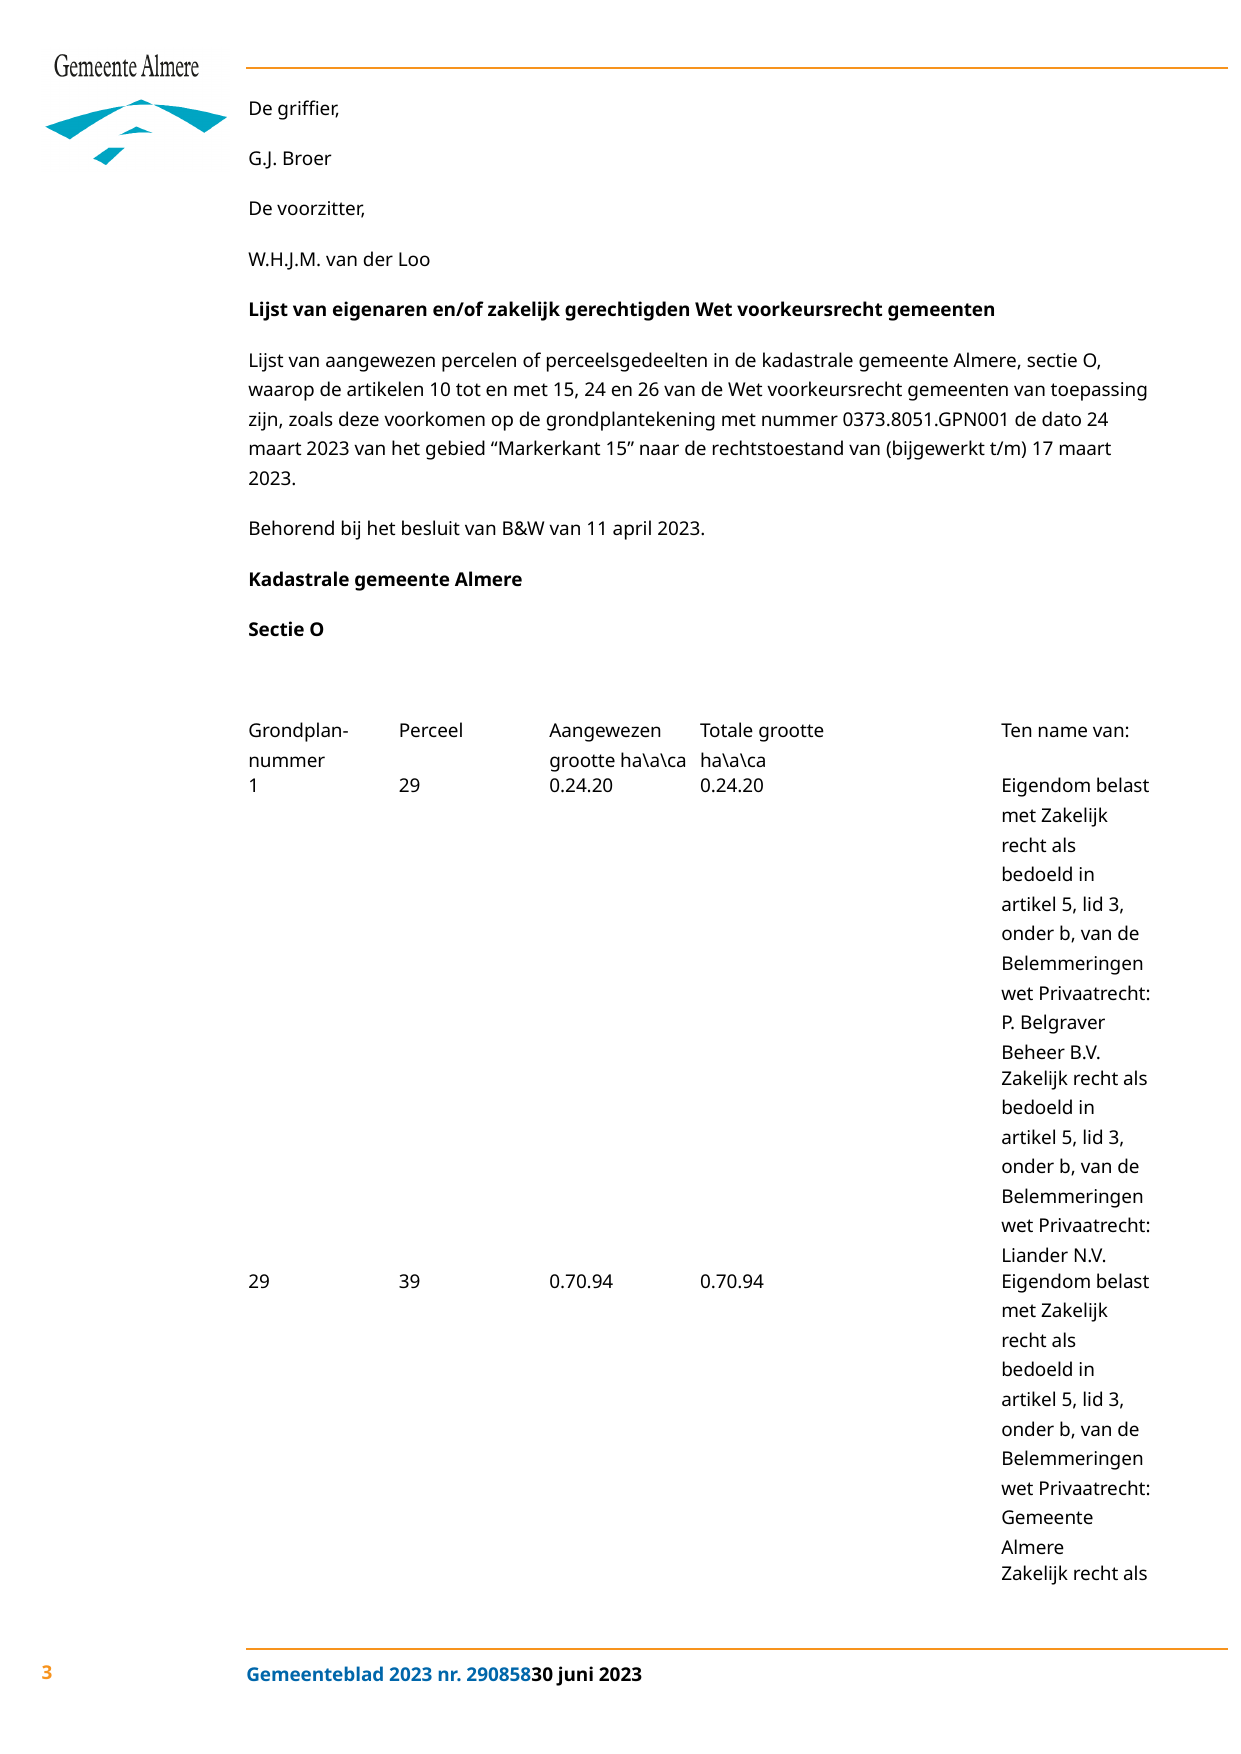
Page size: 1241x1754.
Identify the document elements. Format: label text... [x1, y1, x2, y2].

text Behorend bij het besluit van B&W van 11 april 2023. [248, 516, 1152, 541]
table_cell Eigendom belast met Zakelijk recht als bedoeld in artikel 5, lid 3, onder b, van de Belemmeringenwet Privaatrecht: P. Belgraver Beheer B.V. [1001, 773, 1152, 1065]
text W.H.J.M. van der Loo [248, 246, 1152, 272]
table_cell Zakelijk recht als [1001, 1560, 1152, 1586]
table_cell [549, 1065, 700, 1268]
table_cell [700, 1560, 850, 1586]
text Lijst van eigenaren en/of zakelijk gerechtigden Wet voorkeursrecht gemeenten [248, 296, 1152, 322]
table_cell [248, 1560, 398, 1586]
text Lijst van aangewezen percelen of perceelsgedeelten in de kadastrale gemeente Almere, sectie O, waarop de artikelen 10 tot en met 15, 24 en 26 van de Wet voorkeursrecht gemeenten van toepassing zijn, zoals deze voorkomen op de grondplantekening met nummer 0373.8051.GPN001 de dato 24 maart 2023 van het gebied “Markerkant 15” naar de rechtstoestand van (bijgewerkt t/m) 17 maart 2023. [248, 347, 1152, 491]
table_cell [248, 1065, 398, 1268]
text Sectie O [248, 616, 1152, 642]
table_cell [850, 1268, 1001, 1560]
table_header Perceel [399, 718, 549, 773]
table_cell Zakelijk recht als bedoeld in artikel 5, lid 3, onder b, van de Belemmeringenwet Privaatrecht: Liander N.V. [1001, 1065, 1152, 1268]
text De voorzitter, [248, 196, 1152, 221]
table_cell 1 [248, 773, 398, 1065]
table_header Aangewezen grootte ha\a\ca [549, 718, 700, 773]
table_cell [850, 773, 1001, 1065]
table_cell Eigendom belast met Zakelijk recht als bedoeld in artikel 5, lid 3, onder b, van de Belemmeringenwet Privaatrecht: Gemeente Almere [1001, 1268, 1152, 1560]
table_header Ten name van: [1001, 718, 1152, 773]
table_cell 0.70.94 [700, 1268, 850, 1560]
text Kadastrale gemeente Almere [248, 566, 1152, 592]
table_cell [850, 1560, 1001, 1586]
table_cell 0.70.94 [549, 1268, 700, 1560]
table_cell 0.24.20 [700, 773, 850, 1065]
text De griffier, [248, 95, 1152, 121]
table_cell 29 [248, 1268, 398, 1560]
text G.J. Broer [248, 145, 1152, 171]
table_header Totale grootte ha\a\ca [700, 718, 850, 773]
table_cell [700, 1065, 850, 1268]
table_cell [399, 1560, 549, 1586]
table_cell [850, 1065, 1001, 1268]
table_cell [549, 1560, 700, 1586]
table_cell [399, 1065, 549, 1268]
table_header Grondplan- nummer [248, 718, 398, 773]
table_header [850, 718, 1001, 773]
table_cell 29 [399, 773, 549, 1065]
table_cell 0.24.20 [549, 773, 700, 1065]
picture [41, 47, 231, 172]
table_cell 39 [399, 1268, 549, 1560]
